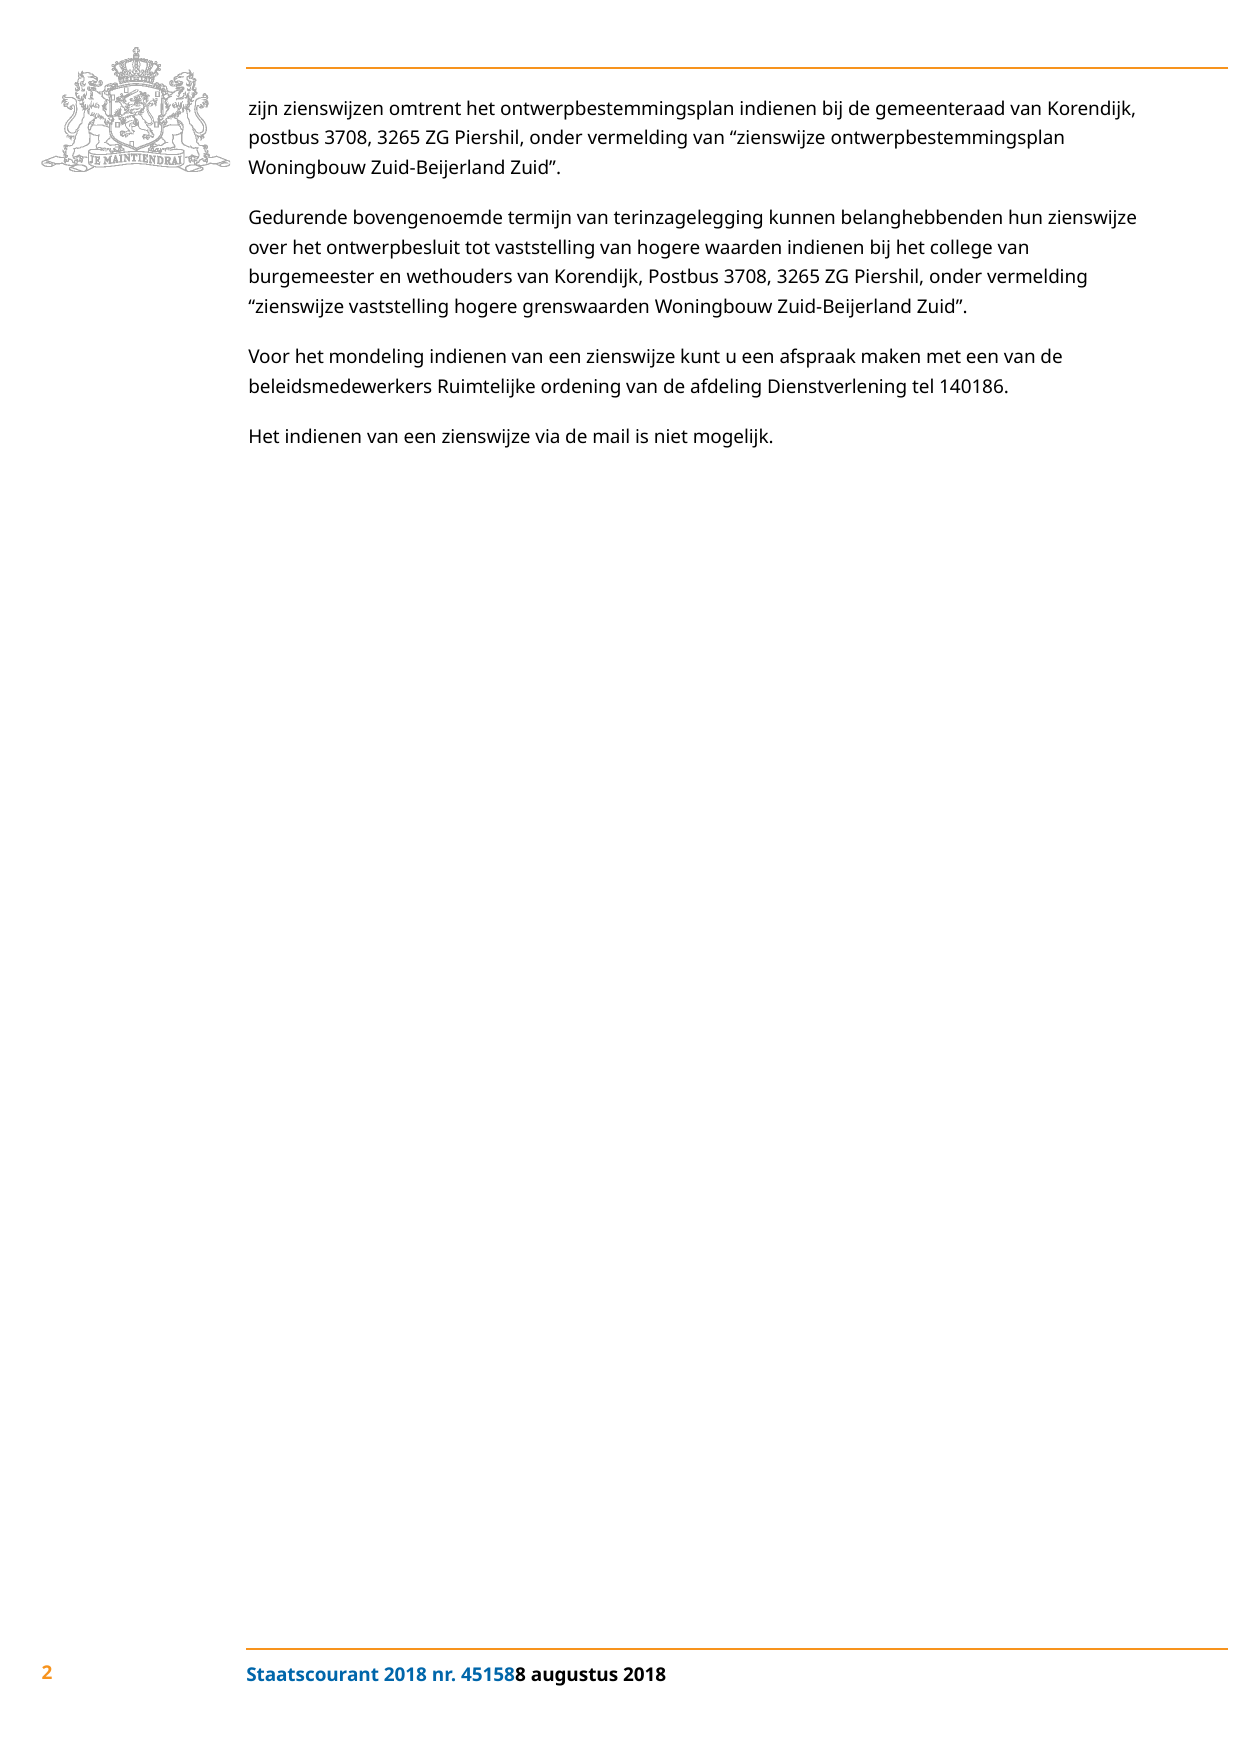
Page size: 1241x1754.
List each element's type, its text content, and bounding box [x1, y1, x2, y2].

picture [41, 47, 231, 172]
text Het indienen van een zienswijze via de mail is niet mogelijk. [248, 423, 1152, 449]
text Voor het mondeling indienen van een zienswijze kunt u een afspraak maken met een van de beleidsmedewerkers Ruimtelijke ordening van de afdeling Dienstverlening tel 140186. [248, 343, 1152, 399]
text Gedurende bovengenoemde termijn van terinzagelegging kunnen belanghebbenden hun zienswijze over het ontwerpbesluit tot vaststelling van hogere waarden indienen bij het college van burgemeester en wethouders van Korendijk, Postbus 3708, 3265 ZG Piershil, onder vermelding “zienswijze vaststelling hogere grenswaarden Woningbouw Zuid-Beijerland Zuid”. [248, 204, 1152, 319]
text zijn zienswijzen omtrent het ontwerpbestemmingsplan indienen bij de gemeenteraad van Korendijk, postbus 3708, 3265 ZG Piershil, onder vermelding van “zienswijze ontwerpbestemmingsplan Woningbouw Zuid-Beijerland Zuid”. [248, 95, 1152, 180]
